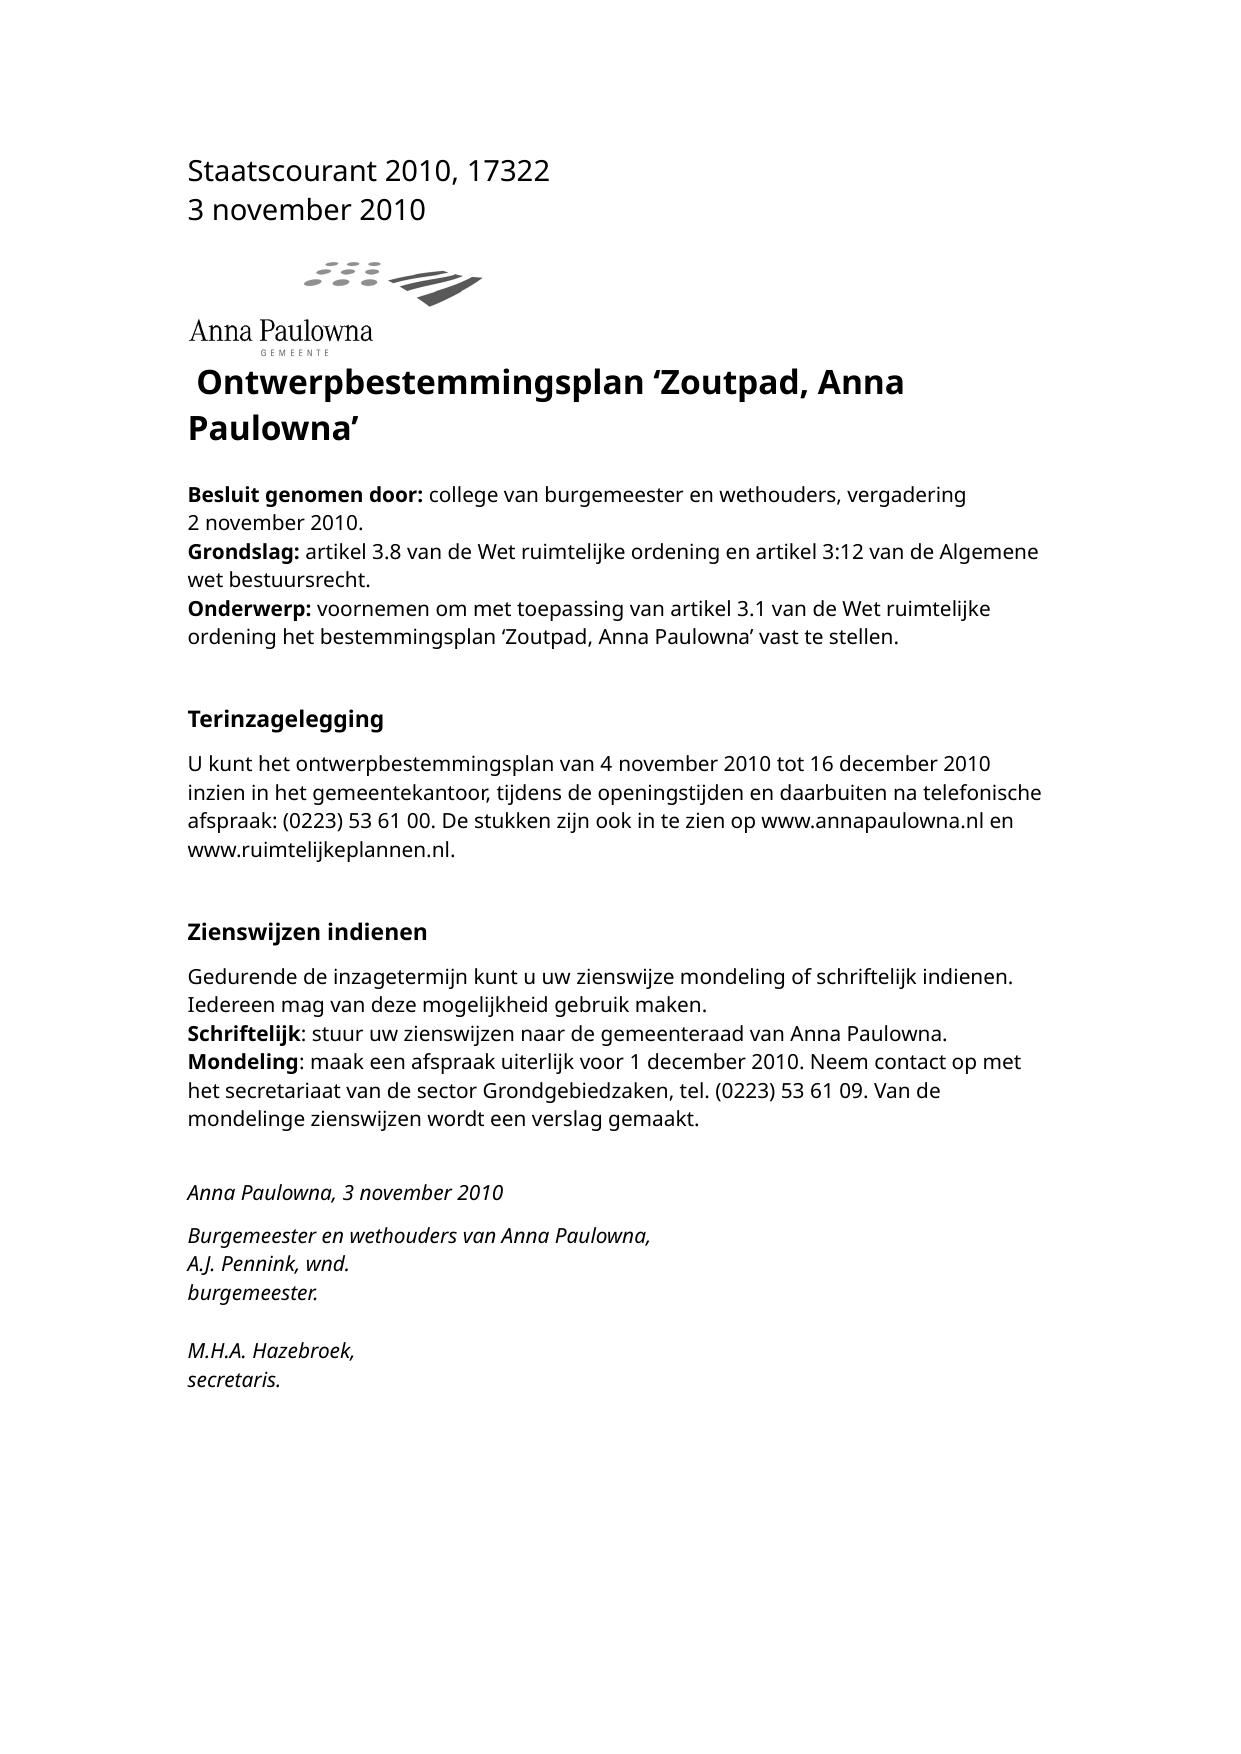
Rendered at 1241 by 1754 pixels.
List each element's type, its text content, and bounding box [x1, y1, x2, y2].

text Onderwerp: voornemen om met toepassing van artikel 3.1 van de Wet ruimtelijke ordening het bestemmingsplan ‘Zoutpad, Anna Paulowna’ vast te stellen. [187, 594, 1053, 651]
text Besluit genomen door: college van burgemeester en wethouders, vergadering 2 november 2010. [187, 480, 1053, 537]
text Mondeling: maak een afspraak uiterlijk voor 1 december 2010. Neem contact op met het secretariaat van de sector Grondgebiedzaken, tel. (0223) 53 61 09. Van de mondelinge zienswijzen wordt een verslag gemaakt. [187, 1047, 1053, 1133]
subtitle Terinzagelegging [187, 703, 1053, 734]
text Burgemeester en wethouders van Anna Paulowna, [187, 1221, 1053, 1249]
text M.H.A. Hazebroek, [187, 1336, 1053, 1365]
picture [187, 258, 484, 359]
text Gedurende de inzagetermijn kunt u uw zienswijze mondeling of schriftelijk indienen. Iedereen mag van deze mogelijkheid gebruik maken. [187, 962, 1053, 1019]
text Grondslag: artikel 3.8 van de Wet ruimtelijke ordening en artikel 3:12 van de Algemene wet bestuursrecht. [187, 537, 1053, 594]
text secretaris. [187, 1365, 1053, 1393]
text Staatscourant 2010, 17322 [187, 150, 1053, 190]
text A.J. Pennink, wnd. [187, 1249, 1053, 1278]
text 3 november 2010 [187, 190, 1053, 229]
subtitle Ontwerpbestemmingsplan ‘Zoutpad, Anna Paulowna’ [187, 271, 1053, 450]
subtitle Zienswijzen indienen [187, 916, 1053, 947]
text Anna Paulowna, 3 november 2010 [187, 1178, 1053, 1206]
text Schriftelijk: stuur uw zienswijzen naar de gemeenteraad van Anna Paulowna. [187, 1019, 1053, 1047]
text U kunt het ontwerpbestemmingsplan van 4 november 2010 tot 16 december 2010 inzien in het gemeentekantoor, tijdens de openingstijden en daarbuiten na telefonische afspraak: (0223) 53 61 00. De stukken zijn ook in te zien op www.annapaulowna.nl en www.ruimtelijkeplannen.nl. [187, 749, 1053, 863]
text burgemeester. [187, 1278, 1053, 1306]
